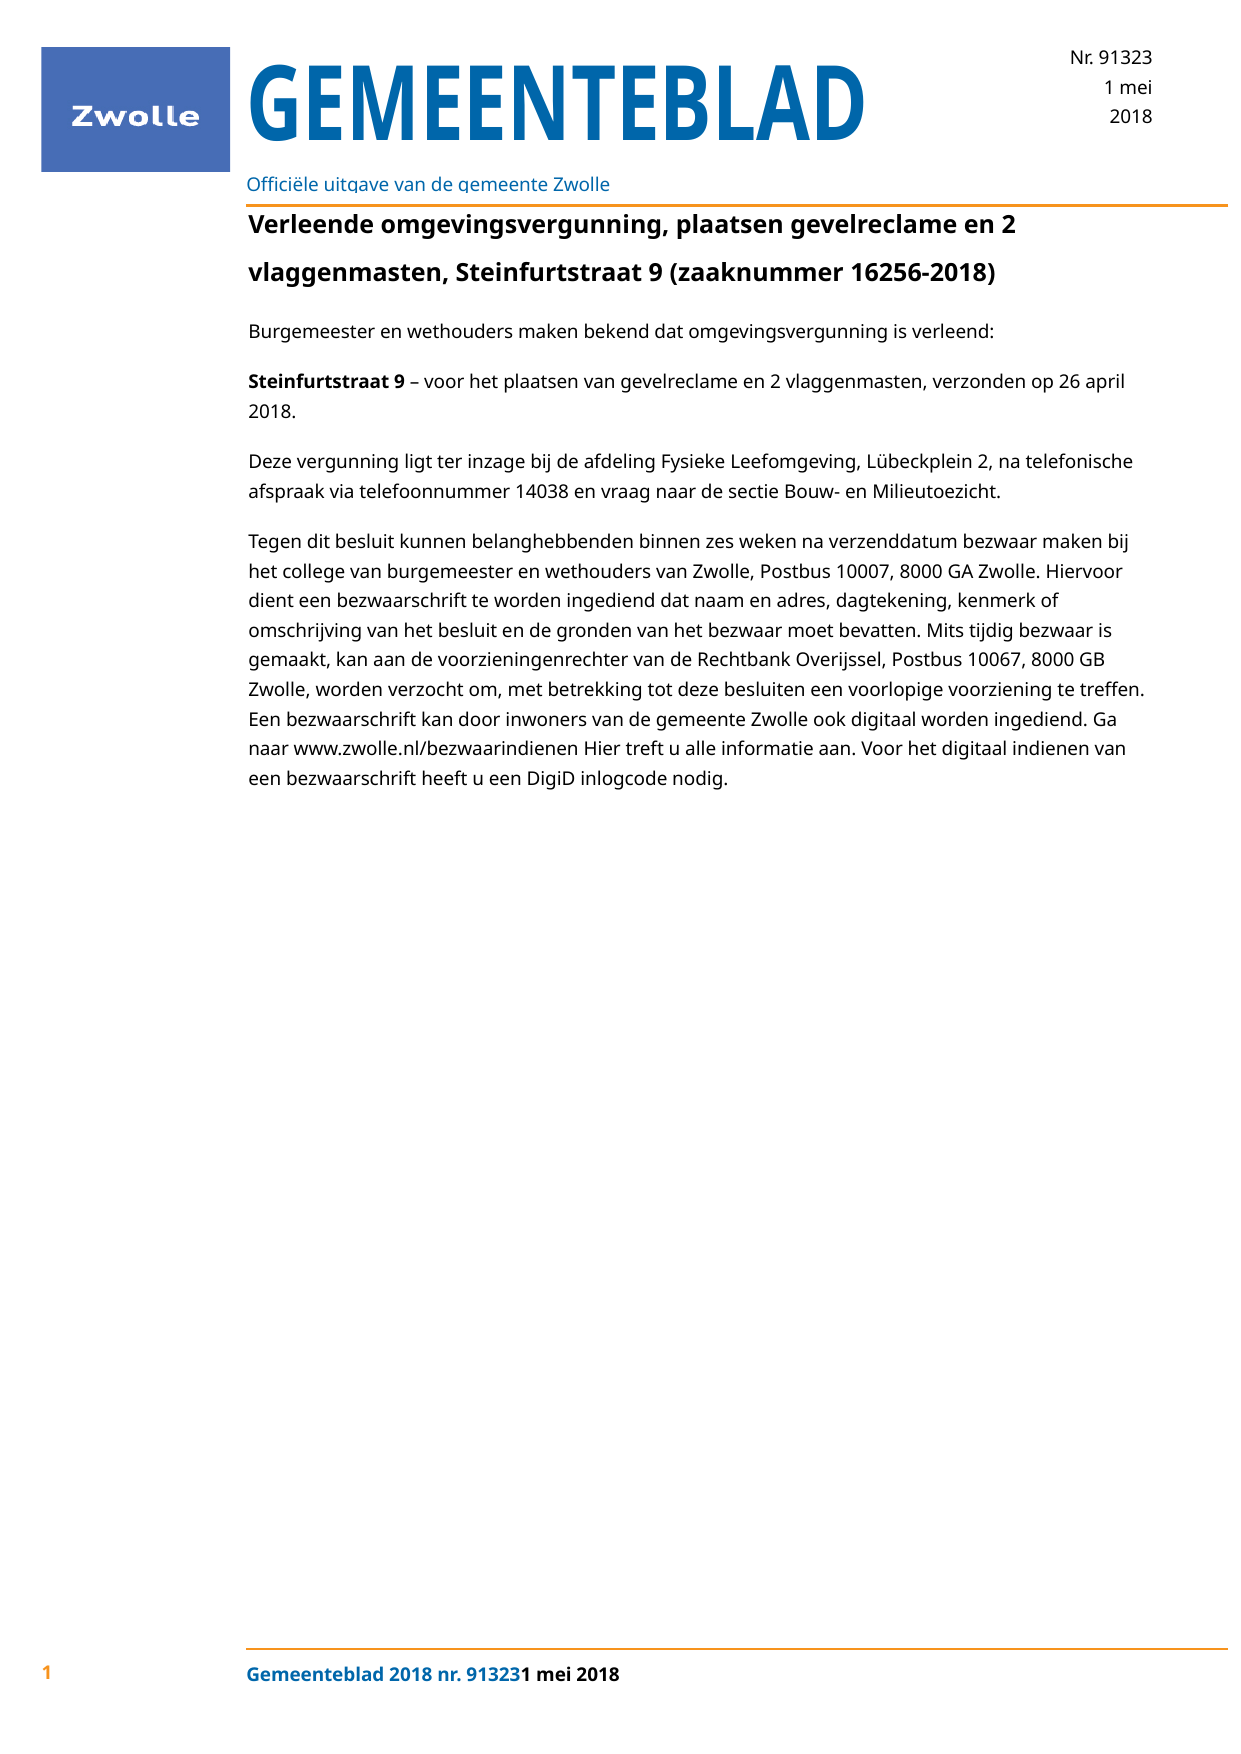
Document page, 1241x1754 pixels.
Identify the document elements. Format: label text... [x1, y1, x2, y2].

text Steinfurtstraat 9 – voor het plaatsen van gevelreclame en 2 vlaggenmasten, verzonden op 26 april 2018. [248, 368, 1152, 424]
text Tegen dit besluit kunnen belanghebbenden binnen zes weken na verzenddatum bezwaar maken bij het college van burgemeester en wethouders van Zwolle, Postbus 10007, 8000 GA Zwolle. Hiervoor dient een bezwaarschrift te worden ingediend dat naam en adres, dagtekening, kenmerk of omschrijving van het besluit en de gronden van het bezwaar moet bevatten. Mits tijdig bezwaar is gemaakt, kan aan de voorzieningenrechter van de Rechtbank Overijssel, Postbus 10067, 8000 GB Zwolle, worden verzocht om, met betrekking tot deze besluiten een voorlopige voorziening te treffen. Een bezwaarschrift kan door inwoners van de gemeente Zwolle ook digitaal worden ingediend. Ga naar www.zwolle.nl/bezwaarindienen Hier treft u alle informatie aan. Voor het digitaal indienen van een bezwaarschrift heeft u een DigiD inlogcode nodig. [248, 528, 1152, 791]
picture [41, 47, 231, 172]
text Burgemeester en wethouders maken bekend dat omgevingsvergunning is verleend: [248, 318, 1152, 344]
text Verleende omgevingsvergunning, plaatsen gevelreclame en 2 vlaggenmasten, Steinfurtstraat 9 (zaaknummer 16256-2018) [248, 207, 1152, 288]
text Deze vergunning ligt ter inzage bij de afdeling Fysieke Leefomgeving, Lübeckplein 2, na telefonische afspraak via telefoonnummer 14038 en vraag naar de sectie Bouw- en Milieutoezicht. [248, 448, 1152, 504]
